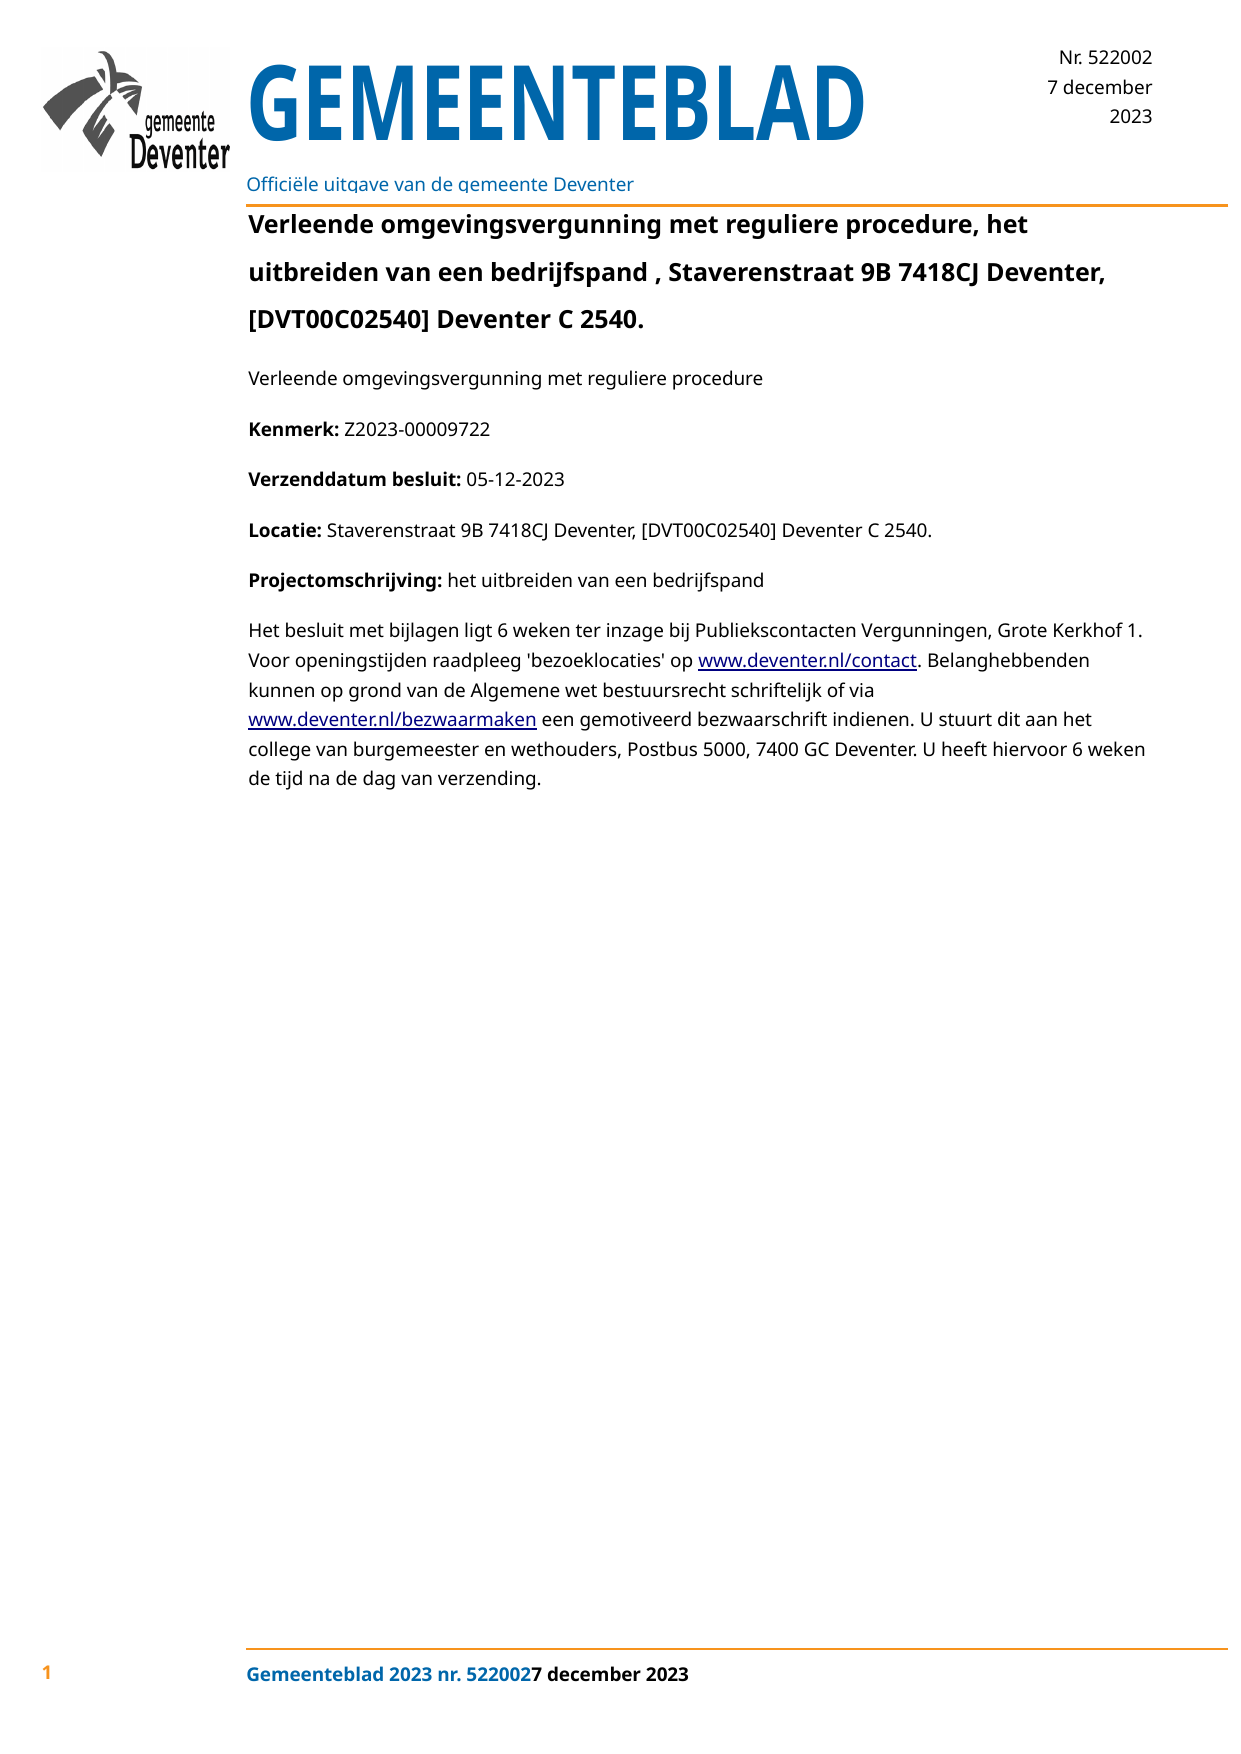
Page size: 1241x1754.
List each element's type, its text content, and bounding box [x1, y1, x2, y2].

text Verleende omgevingsvergunning met reguliere procedure [248, 366, 1152, 391]
text Projectomschrijving: het uitbreiden van een bedrijfspand [248, 567, 1152, 593]
text Verzenddatum besluit: 05-12-2023 [248, 466, 1152, 492]
text Het besluit met bijlagen ligt 6 weken ter inzage bij Publiekscontacten Vergunningen, Grote Kerkhof 1. Voor openingstijden raadpleeg 'bezoeklocaties' op www.deventer.nl/contact. Belanghebbenden kunnen op grond van de Algemene wet bestuursrecht schriftelijk of via www.deventer.nl/bezwaarmaken een gemotiveerd bezwaarschrift indienen. U stuurt dit aan het college van burgemeester en wethouders, Postbus 5000, 7400 GC Deventer. U heeft hiervoor 6 weken de tijd na de dag van verzending. [248, 618, 1152, 791]
text Kenmerk: Z2023-00009722 [248, 416, 1152, 442]
text Locatie: Staverenstraat 9B 7418CJ Deventer, [DVT00C02540] Deventer C 2540. [248, 517, 1152, 542]
picture [41, 47, 231, 172]
text Verleende omgevingsvergunning met reguliere procedure, het uitbreiden van een bedrijfspand , Staverenstraat 9B 7418CJ Deventer, [DVT00C02540] Deventer C 2540. [248, 207, 1152, 336]
